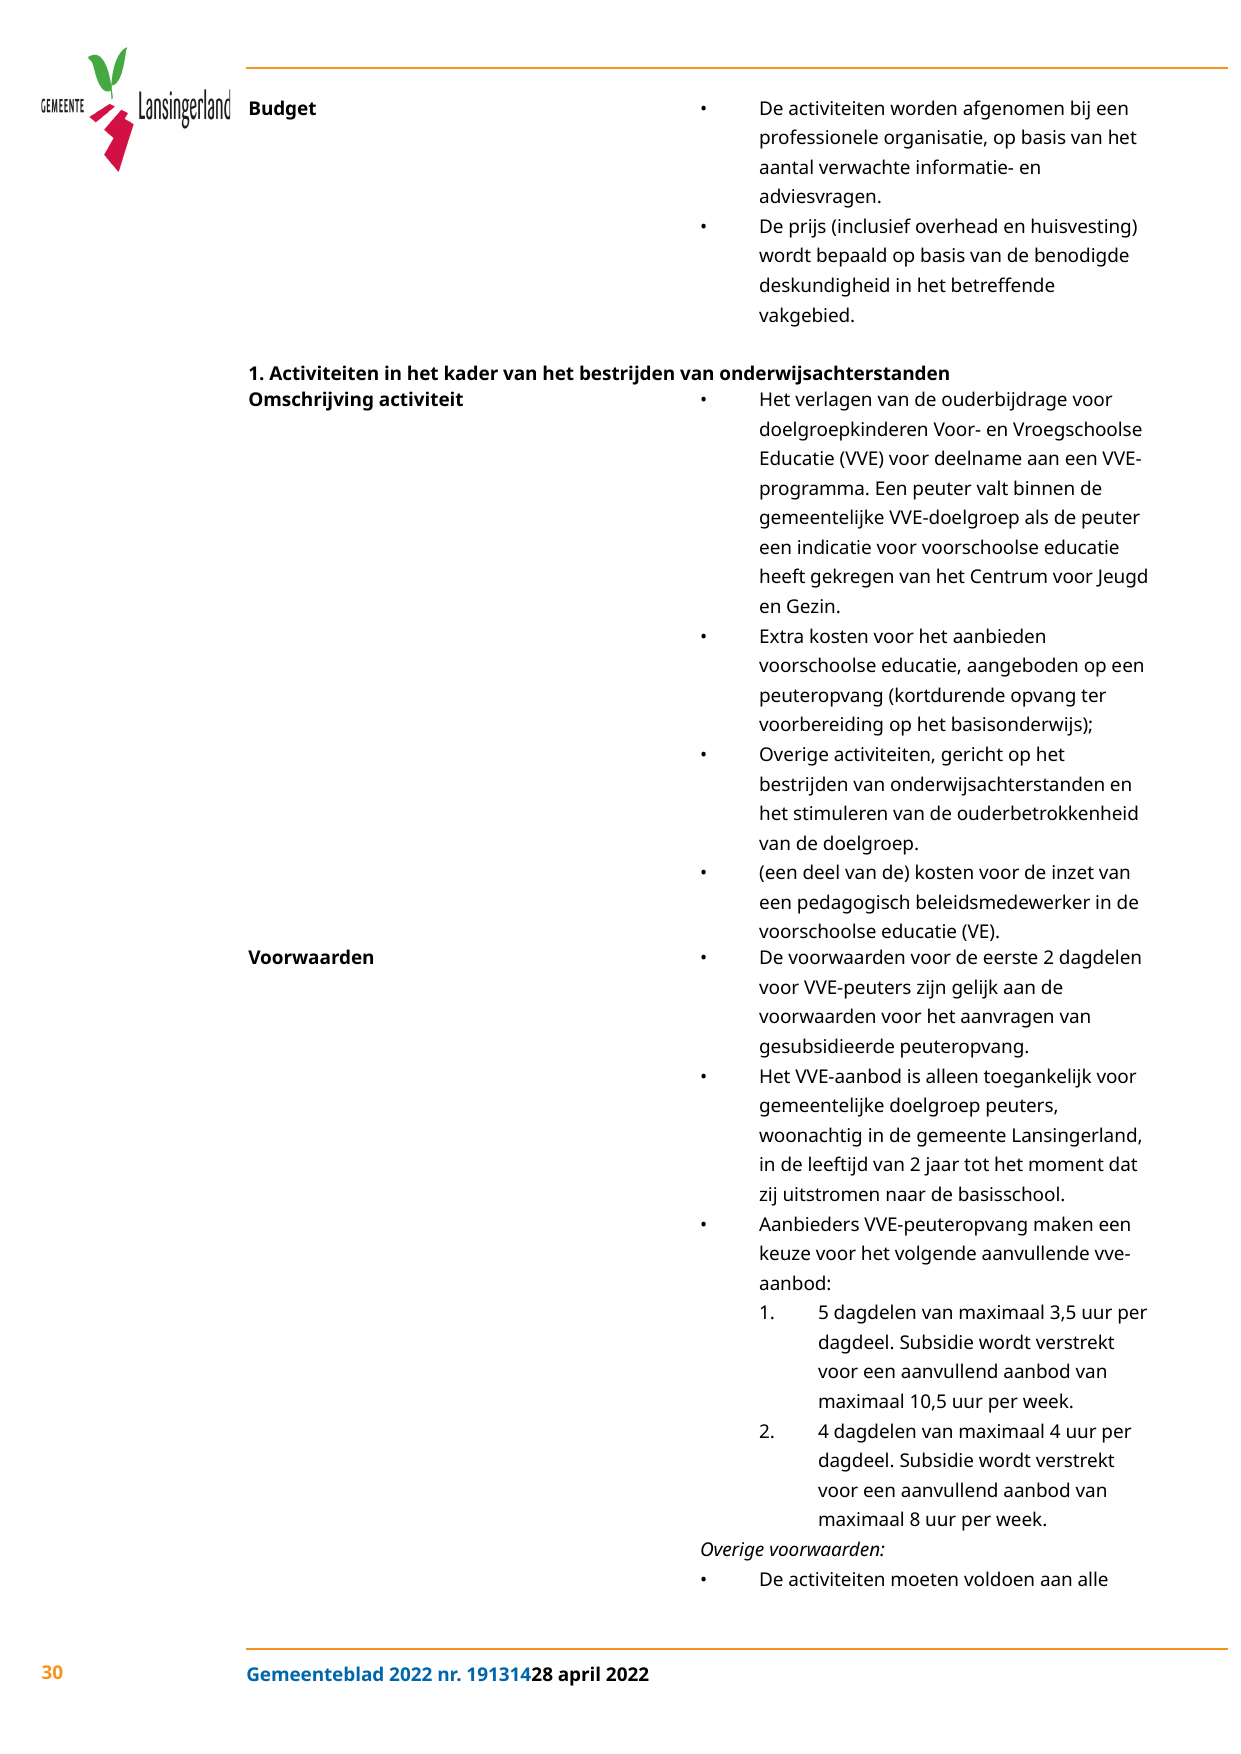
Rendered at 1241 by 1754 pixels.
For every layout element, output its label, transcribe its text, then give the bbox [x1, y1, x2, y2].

table_cell Budget [248, 95, 700, 328]
table_cell De activiteiten worden afgenomen bij een professionele organisatie, op basis van het aantal verwachte informatie- en adviesvragen. De prijs (inclusief overhead en huisvesting) wordt bepaald op basis van de benodigde deskundigheid in het betreffende vakgebied. [700, 95, 1152, 328]
picture [41, 47, 231, 172]
table_cell Omschrijving activiteit [248, 386, 700, 944]
table_cell Voorwaarden [248, 945, 700, 1591]
table_header 1. Activiteiten in het kader van het bestrijden van onderwijsachterstanden [248, 361, 1152, 386]
table_cell De voorwaarden voor de eerste 2 dagdelen voor VVE-peuters zijn gelijk aan de voorwaarden voor het aanvragen van gesubsidieerde peuteropvang. Het VVE-aanbod is alleen toegankelijk voor gemeentelijke doelgroep peuters, woonachtig in de gemeente Lansingerland, in de leeftijd van 2 jaar tot het moment dat zij uitstromen naar de basisschool. Aanbieders VVE-peuteropvang maken een keuze voor het volgende aanvullende vve-aanbod: 5 dagdelen van maximaal 3,5 uur per dagdeel. Subsidie wordt verstrekt voor een aanvullend aanbod van maximaal 10,5 uur per week. 4 dagdelen van maximaal 4 uur per dagdeel. Subsidie wordt verstrekt voor een aanvullend aanbod van maximaal 8 uur per week. Overige voorwaarden: De activiteiten moeten voldoen aan alle [700, 945, 1152, 1591]
table_cell Het verlagen van de ouderbijdrage voor doelgroepkinderen Voor- en Vroegschoolse Educatie (VVE) voor deelname aan een VVE-programma. Een peuter valt binnen de gemeentelijke VVE-doelgroep als de peuter een indicatie voor voorschoolse educatie heeft gekregen van het Centrum voor Jeugd en Gezin. Extra kosten voor het aanbieden voorschoolse educatie, aangeboden op een peuteropvang (kortdurende opvang ter voorbereiding op het basisonderwijs); Overige activiteiten, gericht op het bestrijden van onderwijsachterstanden en het stimuleren van de ouderbetrokkenheid van de doelgroep. (een deel van de) kosten voor de inzet van een pedagogisch beleidsmedewerker in de voorschoolse educatie (VE). [700, 386, 1152, 944]
